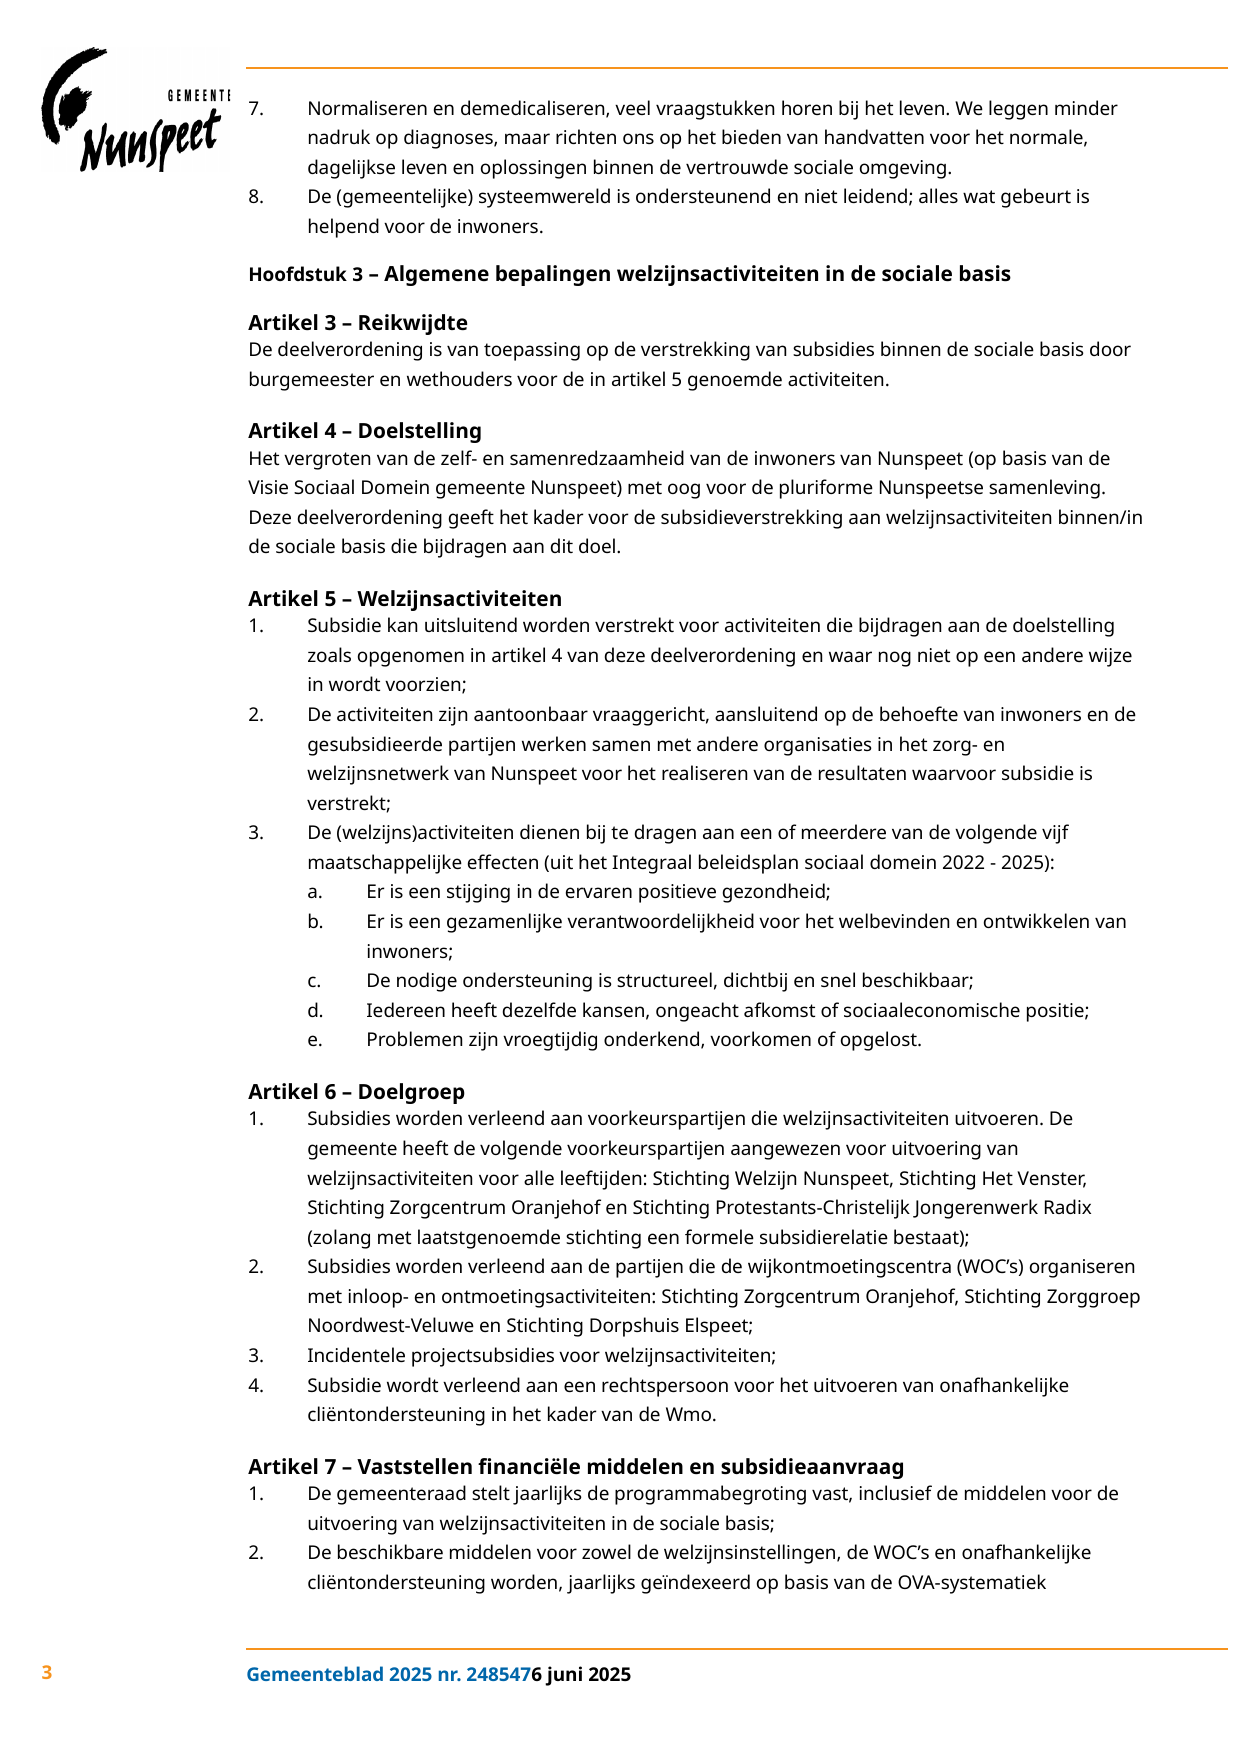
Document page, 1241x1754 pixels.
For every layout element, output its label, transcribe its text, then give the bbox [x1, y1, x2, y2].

list Er is een gezamenlijke verantwoordelijkheid voor het welbevinden en ontwikkelen van inwoners; [307, 908, 1152, 964]
list Problemen zijn vroegtijdig onderkend, voorkomen of opgelost. [307, 1027, 1152, 1052]
list De activiteiten zijn aantoonbaar vraaggericht, aansluitend op de behoefte van inwoners en de gesubsidieerde partijen werken samen met andere organisaties in het zorg- en welzijnsnetwerk van Nunspeet voor het realiseren van de resultaten waarvoor subsidie is verstrekt; [248, 701, 1152, 816]
list De (welzijns)activiteiten dienen bij te dragen aan een of meerdere van de volgende vijf maatschappelijke effecten (uit het Integraal beleidsplan sociaal domein 2022 - 2025): [248, 819, 1152, 875]
list Subsidies worden verleend aan voorkeurspartijen die welzijnsactiviteiten uitvoeren. De gemeente heeft de volgende voorkeurspartijen aangewezen voor uitvoering van welzijnsactiviteiten voor alle leeftijden: Stichting Welzijn Nunspeet, Stichting Het Venster, Stichting Zorgcentrum Oranjehof en Stichting Protestants-Christelijk Jongerenwerk Radix (zolang met laatstgenoemde stichting een formele subsidierelatie bestaat); [248, 1106, 1152, 1249]
list Subsidies worden verleend aan de partijen die de wijkontmoetingscentra (WOC’s) organiseren met inloop- en ontmoetingsactiviteiten: Stichting Zorgcentrum Oranjehof, Stichting Zorggroep Noordwest-Veluwe en Stichting Dorpshuis Elspeet; [248, 1253, 1152, 1338]
text Artikel 3 – Reikwijdte [248, 308, 1152, 336]
list Iedereen heeft dezelfde kansen, ongeacht afkomst of sociaaleconomische positie; [307, 997, 1152, 1023]
list De gemeenteraad stelt jaarlijks de programmabegroting vast, inclusief de middelen voor de uitvoering van welzijnsactiviteiten in de sociale basis; [248, 1480, 1152, 1536]
list Er is een stijging in de ervaren positieve gezondheid; [307, 879, 1152, 904]
text De deelverordening is van toepassing op de verstrekking van subsidies binnen de sociale basis door burgemeester en wethouders voor de in artikel 5 genoemde activiteiten. [248, 336, 1152, 392]
text Artikel 7 – Vaststellen financiële middelen en subsidieaanvraag [248, 1452, 1152, 1480]
list Incidentele projectsubsidies voor welzijnsactiviteiten; [248, 1342, 1152, 1368]
text Artikel 4 – Doelstelling [248, 416, 1152, 445]
list De nodige ondersteuning is structureel, dichtbij en snel beschikbaar; [307, 967, 1152, 993]
list De beschikbare middelen voor zowel de welzijnsinstellingen, de WOC’s en onafhankelijke cliëntondersteuning worden, jaarlijks geïndexeerd op basis van de OVA-systematiek [248, 1539, 1152, 1595]
list Subsidie kan uitsluitend worden verstrekt voor activiteiten die bijdragen aan de doelstelling zoals opgenomen in artikel 4 van deze deelverordening en waar nog niet op een andere wijze in wordt voorzien; [248, 612, 1152, 697]
text Het vergroten van de zelf- en samenredzaamheid van de inwoners van Nunspeet (op basis van de Visie Sociaal Domein gemeente Nunspeet) met oog voor de pluriforme Nunspeetse samenleving. Deze deelverordening geeft het kader voor de subsidieverstrekking aan welzijnsactiviteiten binnen/in de sociale basis die bijdragen aan dit doel. [248, 445, 1152, 559]
text Artikel 6 – Doelgroep [248, 1077, 1152, 1106]
picture [41, 47, 231, 172]
list De (gemeentelijke) systeemwereld is ondersteunend en niet leidend; alles wat gebeurt is helpend voor de inwoners. [248, 183, 1152, 239]
list Normaliseren en demedicaliseren, veel vraagstukken horen bij het leven. We leggen minder nadruk op diagnoses, maar richten ons op het bieden van handvatten voor het normale, dagelijkse leven en oplossingen binnen de vertrouwde sociale omgeving. [248, 95, 1152, 180]
text Hoofdstuk 3 – Algemene bepalingen welzijnsactiviteiten in de sociale basis [248, 259, 1152, 287]
text Artikel 5 – Welzijnsactiviteiten [248, 584, 1152, 612]
list Subsidie wordt verleend aan een rechtspersoon voor het uitvoeren van onafhankelijke cliëntondersteuning in het kader van de Wmo. [248, 1372, 1152, 1427]
